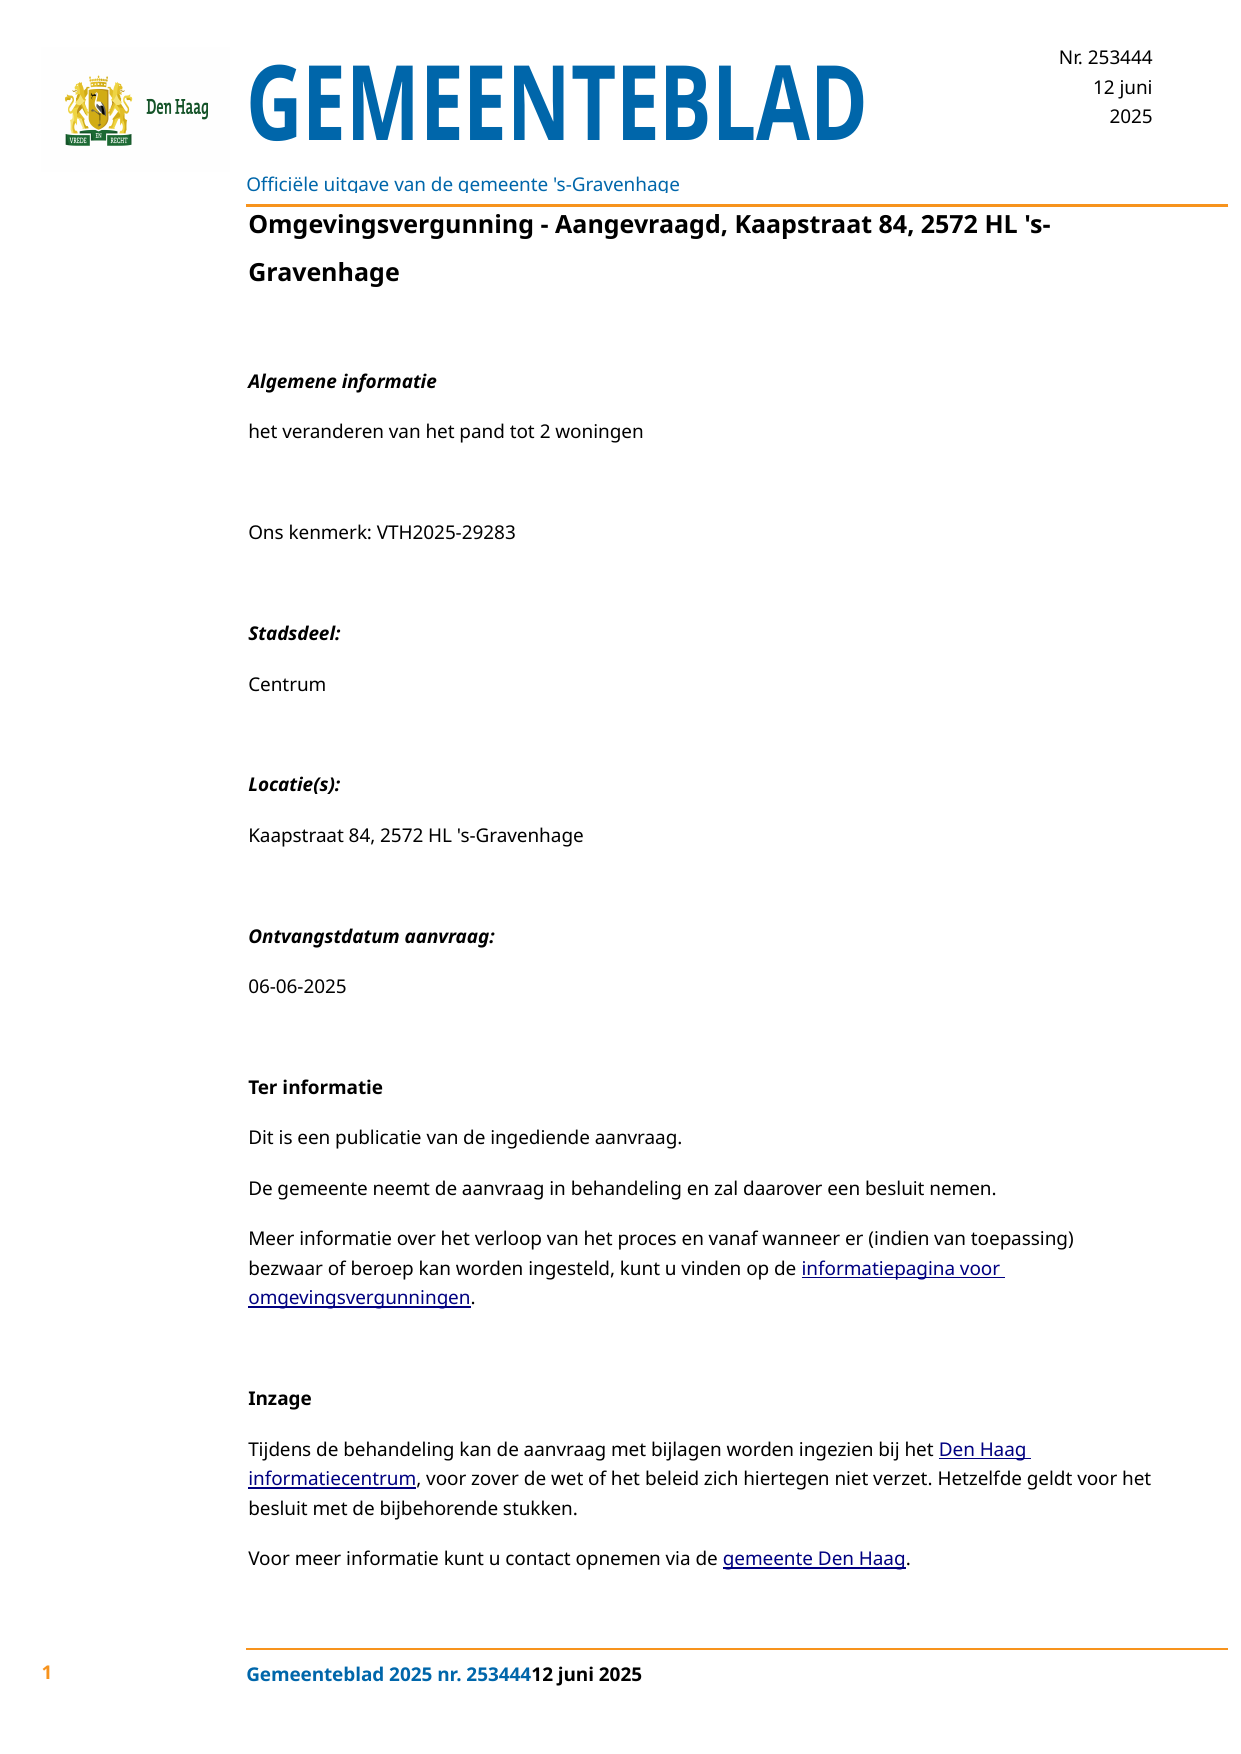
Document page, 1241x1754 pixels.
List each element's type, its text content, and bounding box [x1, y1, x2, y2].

text 06-06-2025 [248, 973, 1152, 999]
text Stadsdeel: [248, 620, 1152, 646]
text Voor meer informatie kunt u contact opnemen via de gemeente Den Haag. [248, 1545, 1152, 1571]
text Locatie(s): [248, 772, 1152, 797]
text Kaapstraat 84, 2572 HL 's-Gravenhage [248, 822, 1152, 848]
text Inzage [248, 1385, 1152, 1411]
text De gemeente neemt de aanvraag in behandeling en zal daarover een besluit nemen. [248, 1175, 1152, 1201]
text Centrum [248, 671, 1152, 697]
text Omgevingsvergunning - Aangevraagd, Kaapstraat 84, 2572 HL 's-Gravenhage [248, 207, 1152, 288]
text Ons kenmerk: VTH2025-29283 [248, 519, 1152, 545]
text het veranderen van het pand tot 2 woningen [248, 419, 1152, 444]
text Meer informatie over het verloop van het proces en vanaf wanneer er (indien van toepassing) bezwaar of beroep kan worden ingesteld, kunt u vinden op de informatiepagina voor omgevingsvergunningen. [248, 1225, 1152, 1310]
text Algemene informatie [248, 368, 1152, 394]
text Ter informatie [248, 1074, 1152, 1100]
picture [41, 47, 231, 172]
text Tijdens de behandeling kan de aanvraag met bijlagen worden ingezien bij het Den Haag informatiecentrum, voor zover de wet of het beleid zich hiertegen niet verzet. Hetzelfde geldt voor het besluit met de bijbehorende stukken. [248, 1436, 1152, 1521]
text Dit is een publicatie van de ingediende aanvraag. [248, 1124, 1152, 1150]
text Ontvangstdatum aanvraag: [248, 923, 1152, 949]
